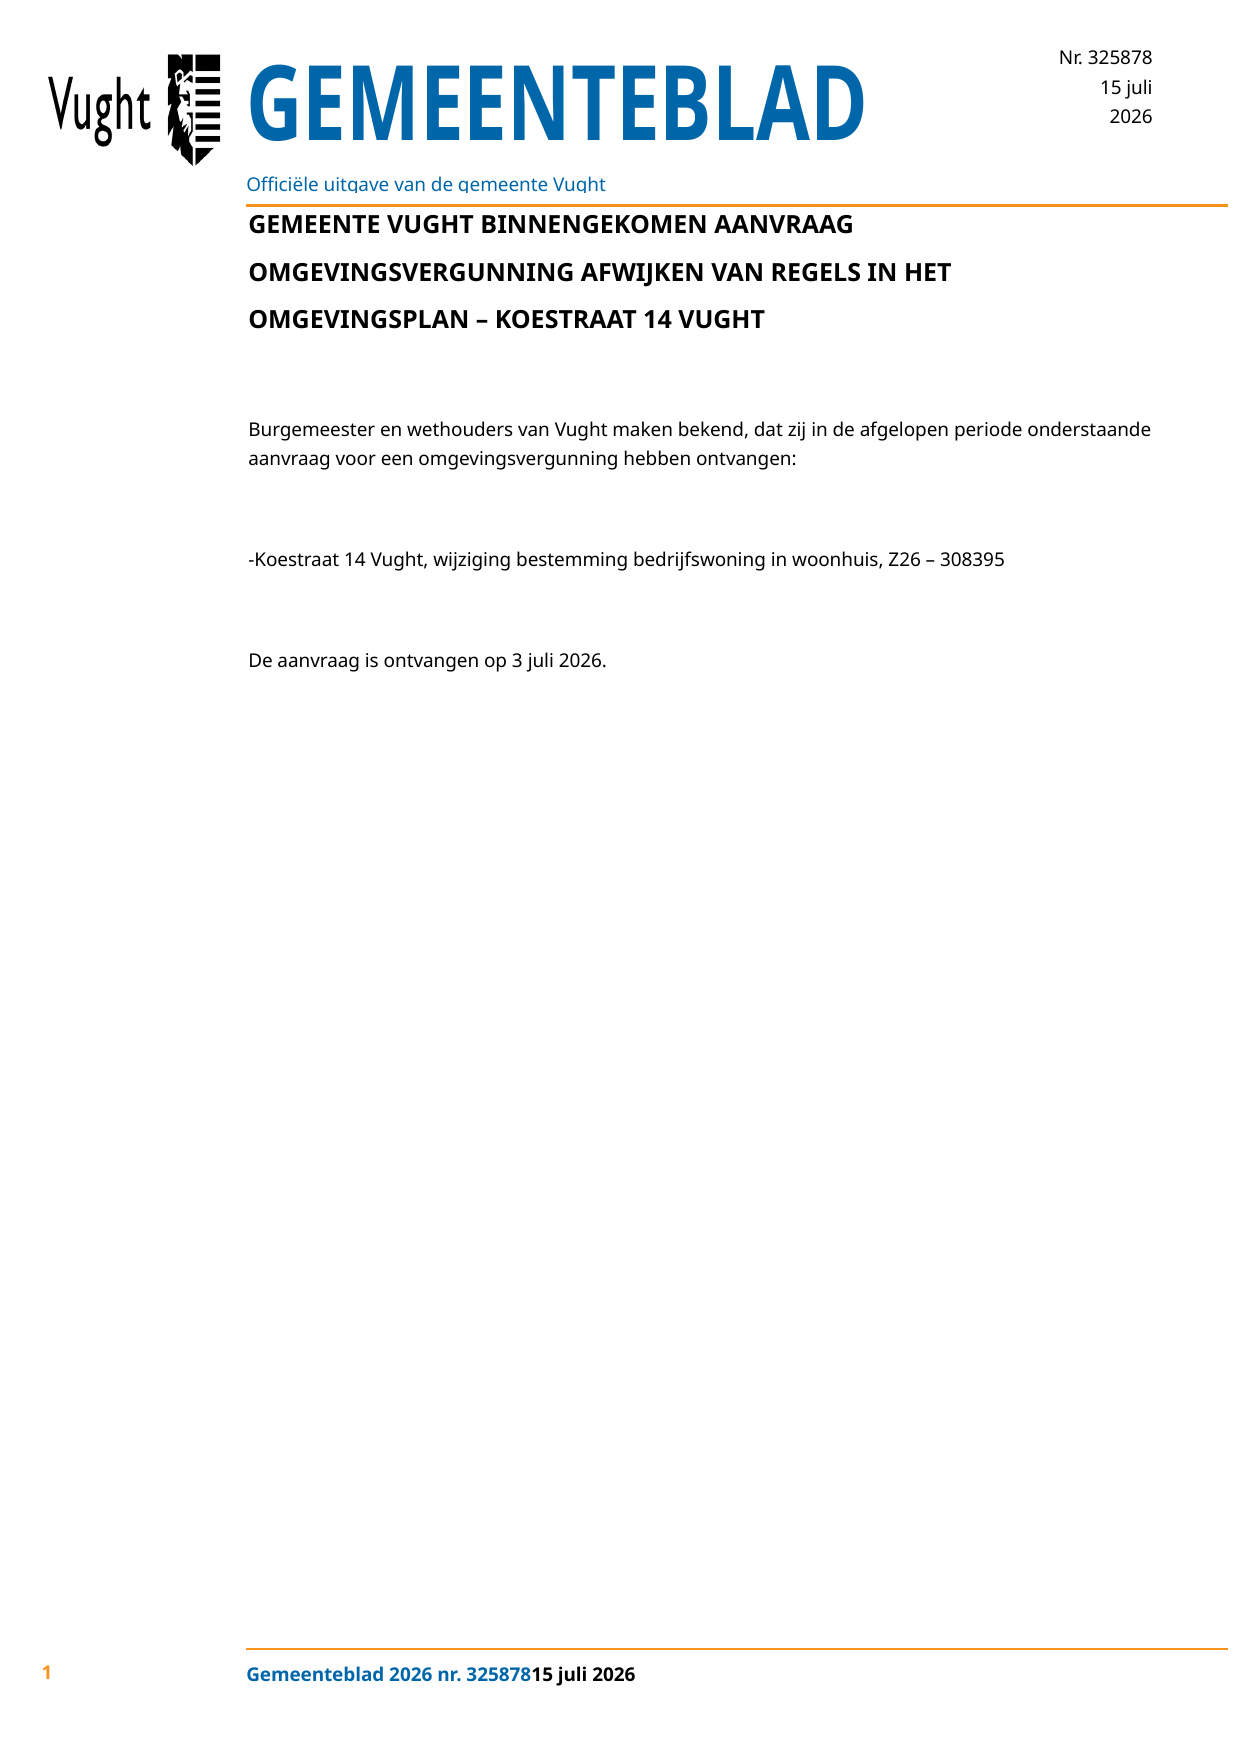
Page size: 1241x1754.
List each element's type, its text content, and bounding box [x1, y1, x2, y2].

text GEMEENTE VUGHT BINNENGEKOMEN AANVRAAG OMGEVINGSVERGUNNING AFWIJKEN VAN REGELS IN HET OMGEVINGSPLAN – KOESTRAAT 14 VUGHT [248, 207, 1152, 336]
text De aanvraag is ontvangen op 3 juli 2026. [248, 647, 1152, 673]
picture [41, 47, 231, 172]
text -Koestraat 14 Vught, wijziging bestemming bedrijfswoning in woonhuis, Z26 – 308395 [248, 546, 1152, 572]
text Burgemeester en wethouders van Vught maken bekend, dat zij in de afgelopen periode onderstaande aanvraag voor een omgevingsvergunning hebben ontvangen: [248, 416, 1152, 471]
